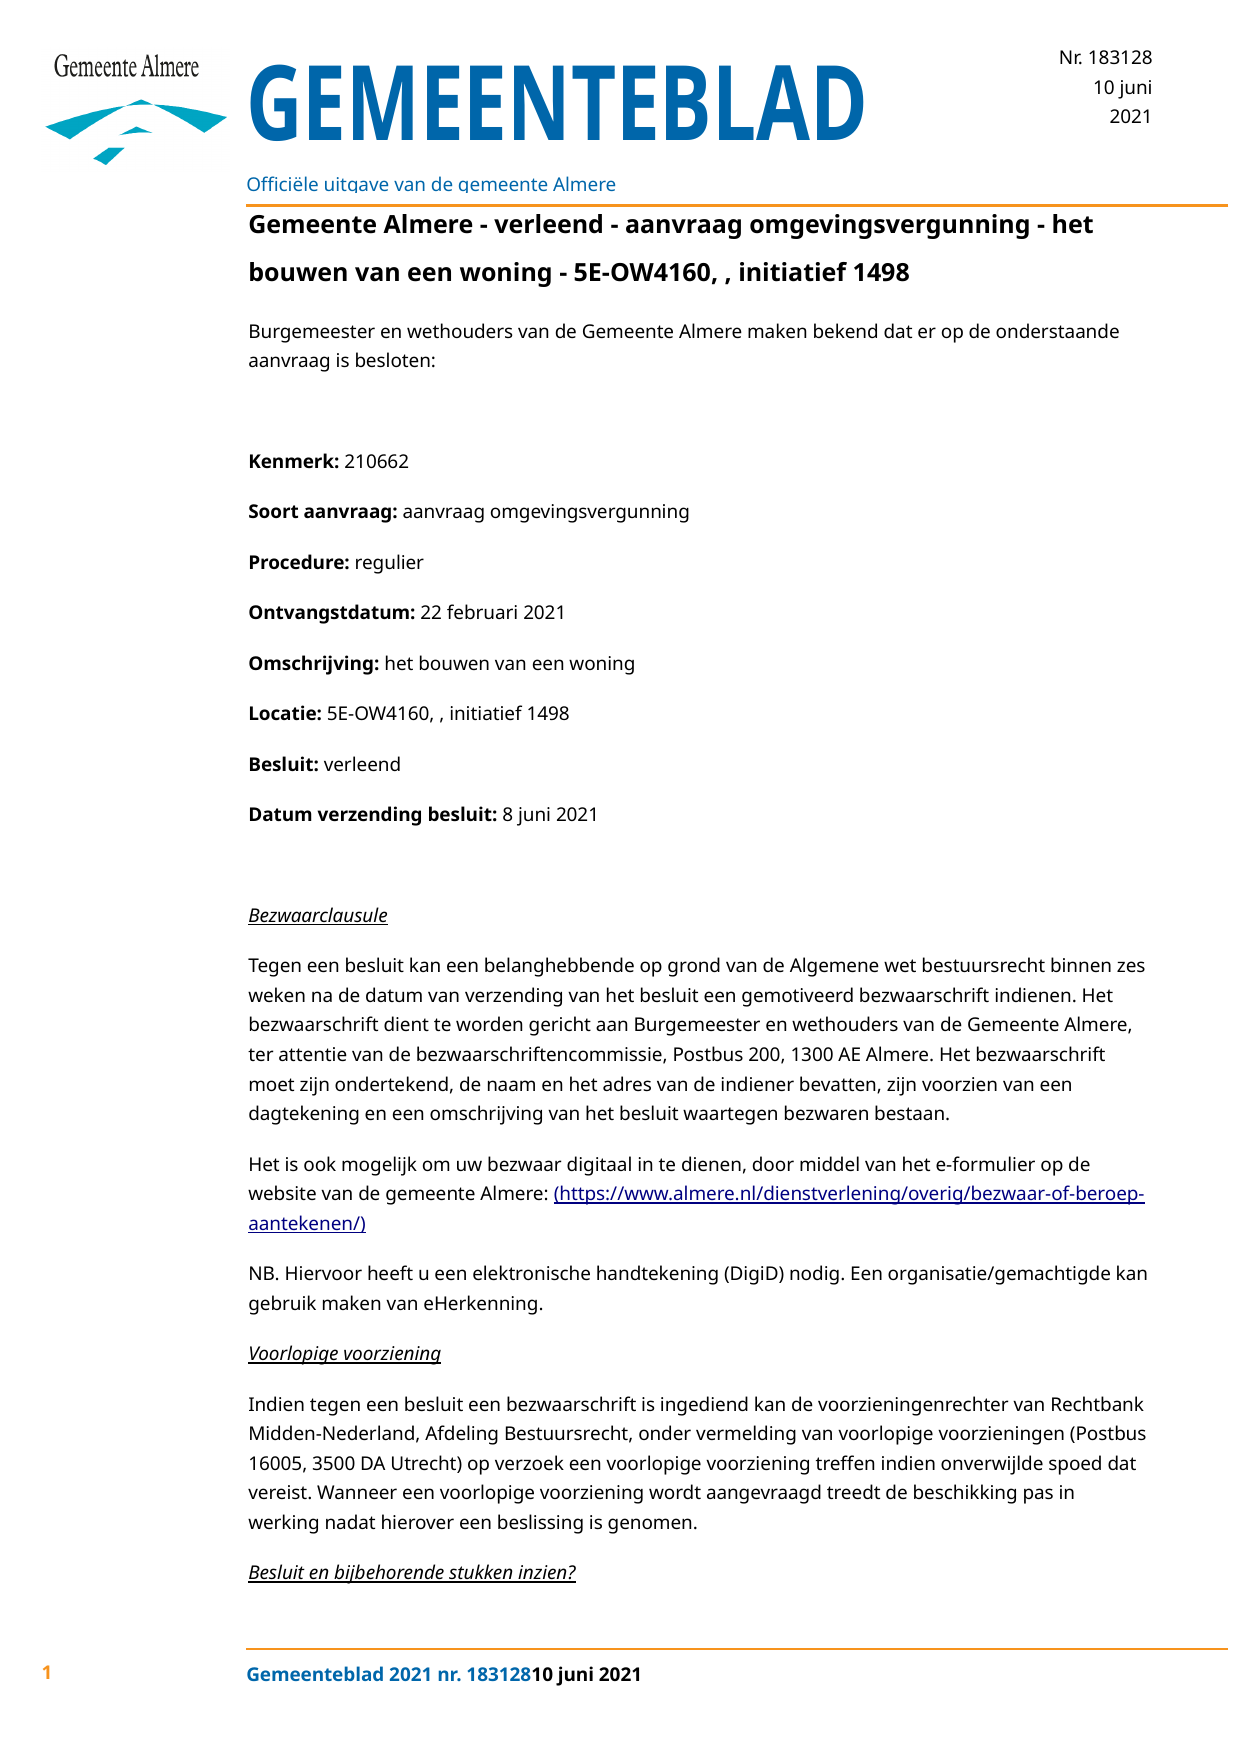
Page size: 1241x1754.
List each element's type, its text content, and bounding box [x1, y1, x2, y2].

text Ontvangstdatum: 22 februari 2021 [248, 599, 1152, 625]
text Burgemeester en wethouders van de Gemeente Almere maken bekend dat er op de onderstaande aanvraag is besloten: [248, 318, 1152, 373]
text Locatie: 5E-OW4160, , initiatief 1498 [248, 700, 1152, 726]
text Tegen een besluit kan een belanghebbende op grond van de Algemene wet bestuursrecht binnen zes weken na de datum van verzending van het besluit een gemotiveerd bezwaarschrift indienen. Het bezwaarschrift dient te worden gericht aan Burgemeester en wethouders van de Gemeente Almere, ter attentie van de bezwaarschriftencommissie, Postbus 200, 1300 AE Almere. Het bezwaarschrift moet zijn ondertekend, de naam en het adres van de indiener bevatten, zijn voorzien van een dagtekening en een omschrijving van het besluit waartegen bezwaren bestaan. [248, 952, 1152, 1126]
text Gemeente Almere - verleend - aanvraag omgevingsvergunning - het bouwen van een woning - 5E-OW4160, , initiatief 1498 [248, 207, 1152, 288]
text Kenmerk: 210662 [248, 448, 1152, 474]
text Procedure: regulier [248, 549, 1152, 575]
text Omschrijving: het bouwen van een woning [248, 650, 1152, 676]
text Het is ook mogelijk om uw bezwaar digitaal in te dienen, door middel van het e-formulier op de website van de gemeente Almere: (https://www.almere.nl/dienstverlening/overig/bezwaar-of-beroep-aantekenen/) [248, 1151, 1152, 1236]
text Bezwaarclausule [248, 902, 1152, 928]
text Besluit en bijbehorende stukken inzien? [248, 1559, 1152, 1585]
text Voorlopige voorziening [248, 1340, 1152, 1366]
text NB. Hiervoor heeft u een elektronische handtekening (DigiD) nodig. Een organisatie/gemachtigde kan gebruik maken van eHerkenning. [248, 1260, 1152, 1316]
text Indien tegen een besluit een bezwaarschrift is ingediend kan de voorzieningenrechter van Rechtbank Midden-Nederland, Afdeling Bestuursrecht, onder vermelding van voorlopige voorzieningen (Postbus 16005, 3500 DA Utrecht) op verzoek een voorlopige voorziening treffen indien onverwijlde spoed dat vereist. Wanneer een voorlopige voorziening wordt aangevraagd treedt de beschikking pas in werking nadat hierover een beslissing is genomen. [248, 1391, 1152, 1535]
text Soort aanvraag: aanvraag omgevingsvergunning [248, 499, 1152, 524]
picture [41, 47, 231, 172]
text Besluit: verleend [248, 751, 1152, 777]
text Datum verzending besluit: 8 juni 2021 [248, 801, 1152, 827]
